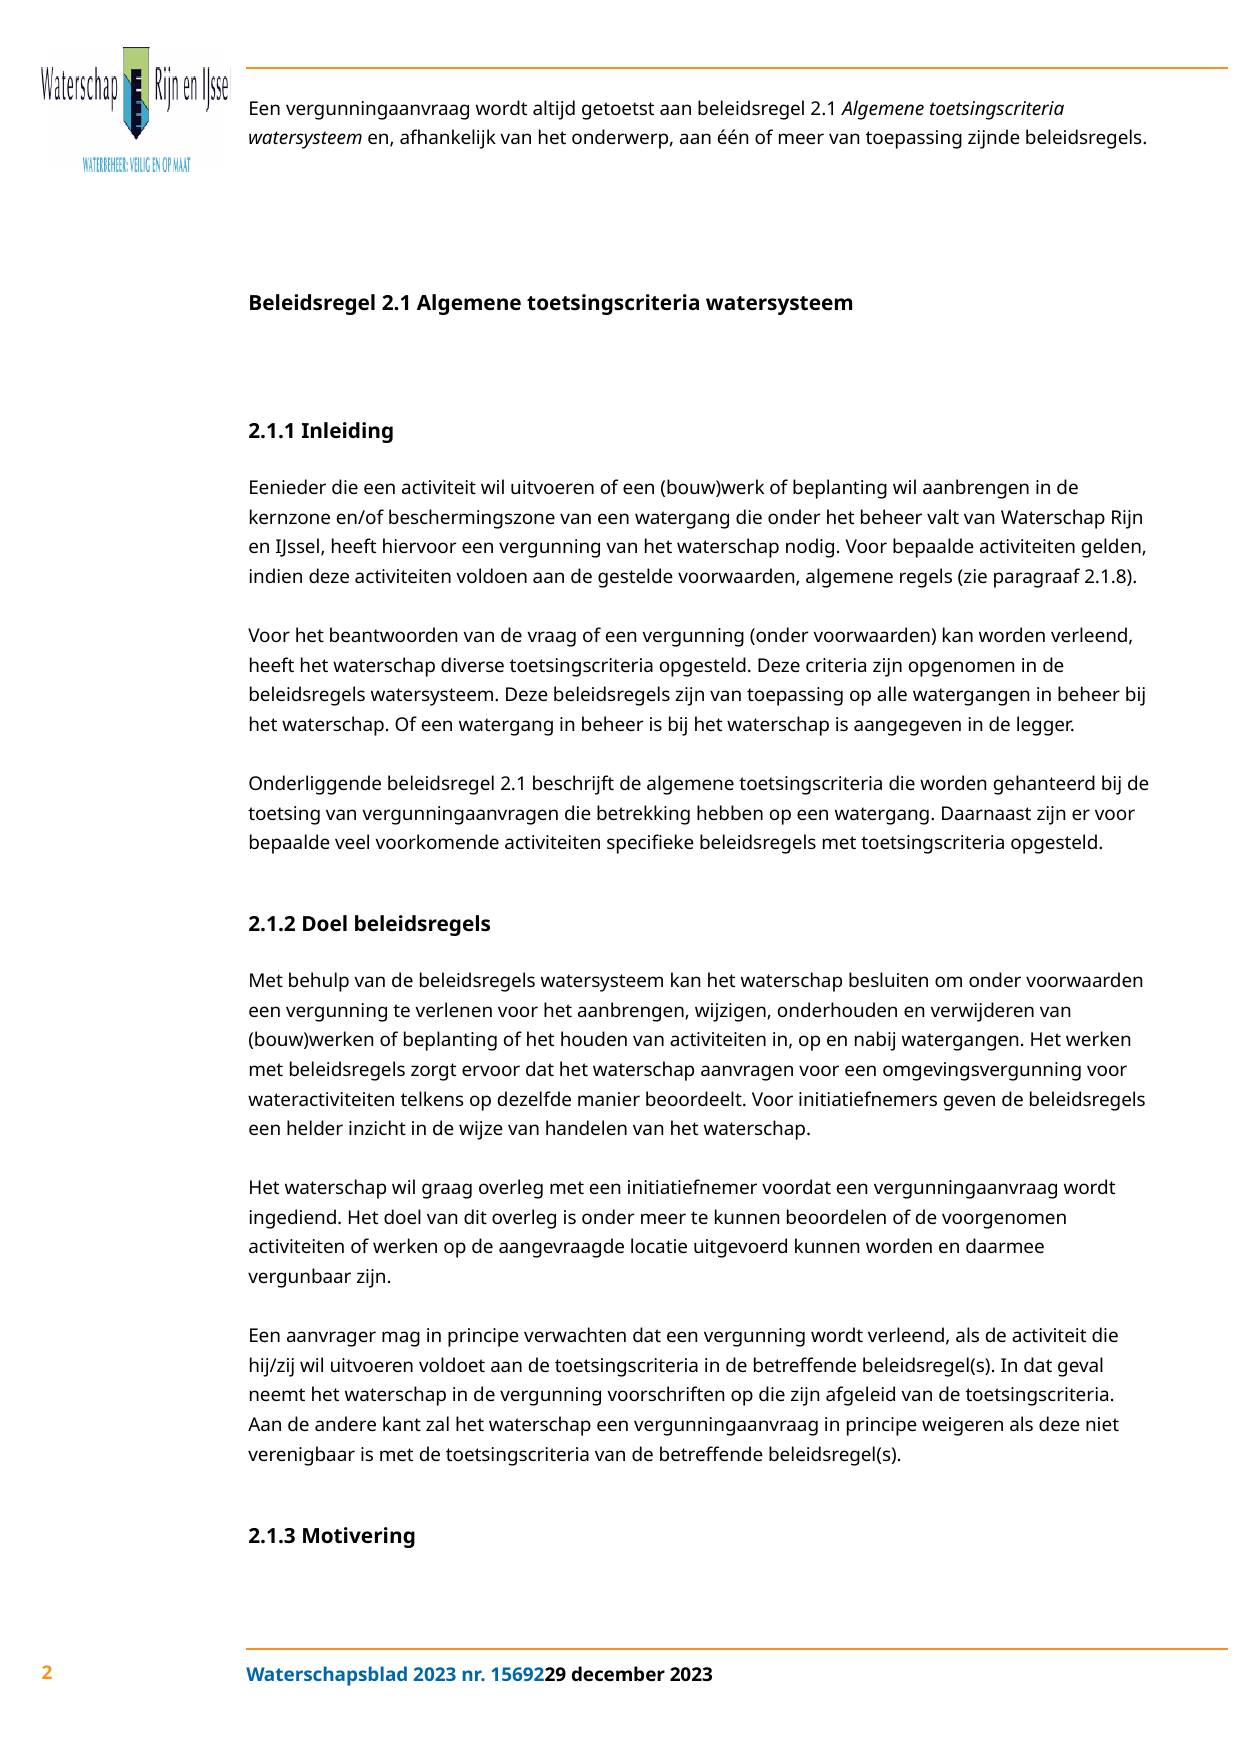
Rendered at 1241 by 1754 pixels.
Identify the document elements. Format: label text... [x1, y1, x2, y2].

picture [41, 47, 231, 172]
text Eenieder die een activiteit wil uitvoeren of een (bouw)werk of beplanting wil aanbrengen in de kernzone en/of beschermingszone van een watergang die onder het beheer valt van Waterschap Rijn en IJssel, heeft hiervoor een vergunning van het waterschap nodig. Voor bepaalde activiteiten gelden, indien deze activiteiten voldoen aan de gestelde voorwaarden, algemene regels (zie paragraaf 2.1.8). [248, 474, 1152, 589]
text Het waterschap wil graag overleg met een initiatiefnemer voordat een vergunningaanvraag wordt ingediend. Het doel van dit overleg is onder meer te kunnen beoordelen of de voorgenomen activiteiten of werken op de aangevraagde locatie uitgevoerd kunnen worden en daarmee vergunbaar zijn. [248, 1174, 1152, 1289]
text Met behulp van de beleidsregels watersysteem kan het waterschap besluiten om onder voorwaarden een vergunning te verlenen voor het aanbrengen, wijzigen, onderhouden en verwijderen van (bouw)werken of beplanting of het houden van activiteiten in, op en nabij watergangen. Het werken met beleidsregels zorgt ervoor dat het waterschap aanvragen voor een omgevingsvergunning voor wateractiviteiten telkens op dezelfde manier beoordeelt. Voor initiatiefnemers geven de beleidsregels een helder inzicht in de wijze van handelen van het waterschap. [248, 967, 1152, 1141]
text Voor het beantwoorden van de vraag of een vergunning (onder voorwaarden) kan worden verleend, heeft het waterschap diverse toetsingscriteria opgesteld. Deze criteria zijn opgenomen in de beleidsregels watersysteem. Deze beleidsregels zijn van toepassing op alle watergangen in beheer bij het waterschap. Of een watergang in beheer is bij het waterschap is aangegeven in de legger. [248, 622, 1152, 737]
text Onderliggende beleidsregel 2.1 beschrijft de algemene toetsingscriteria die worden gehanteerd bij de toetsing van vergunningaanvragen die betrekking hebben op een watergang. Daarnaast zijn er voor bepaalde veel voorkomende activiteiten specifieke beleidsregels met toetsingscriteria opgesteld. [248, 770, 1152, 855]
text Beleidsregel 2.1 Algemene toetsingscriteria watersysteem [248, 288, 1152, 317]
text Een aanvrager mag in principe verwachten dat een vergunning wordt verleend, als de activiteit die hij/zij wil uitvoeren voldoet aan de toetsingscriteria in de betreffende beleidsregel(s). In dat geval neemt het waterschap in de vergunning voorschriften op die zijn afgeleid van de toetsingscriteria. Aan de andere kant zal het waterschap een vergunningaanvraag in principe weigeren als deze niet verenigbaar is met de toetsingscriteria van de betreffende beleidsregel(s). [248, 1322, 1152, 1467]
text 2.1.2 Doel beleidsregels [248, 909, 1152, 938]
text 2.1.3 Motivering [248, 1521, 1152, 1549]
text Een vergunningaanvraag wordt altijd getoetst aan beleidsregel 2.1 Algemene toetsingscriteria watersysteem en, afhankelijk van het onderwerp, aan één of meer van toepassing zijnde beleidsregels. [248, 95, 1152, 150]
text 2.1.1 Inleiding [248, 416, 1152, 445]
